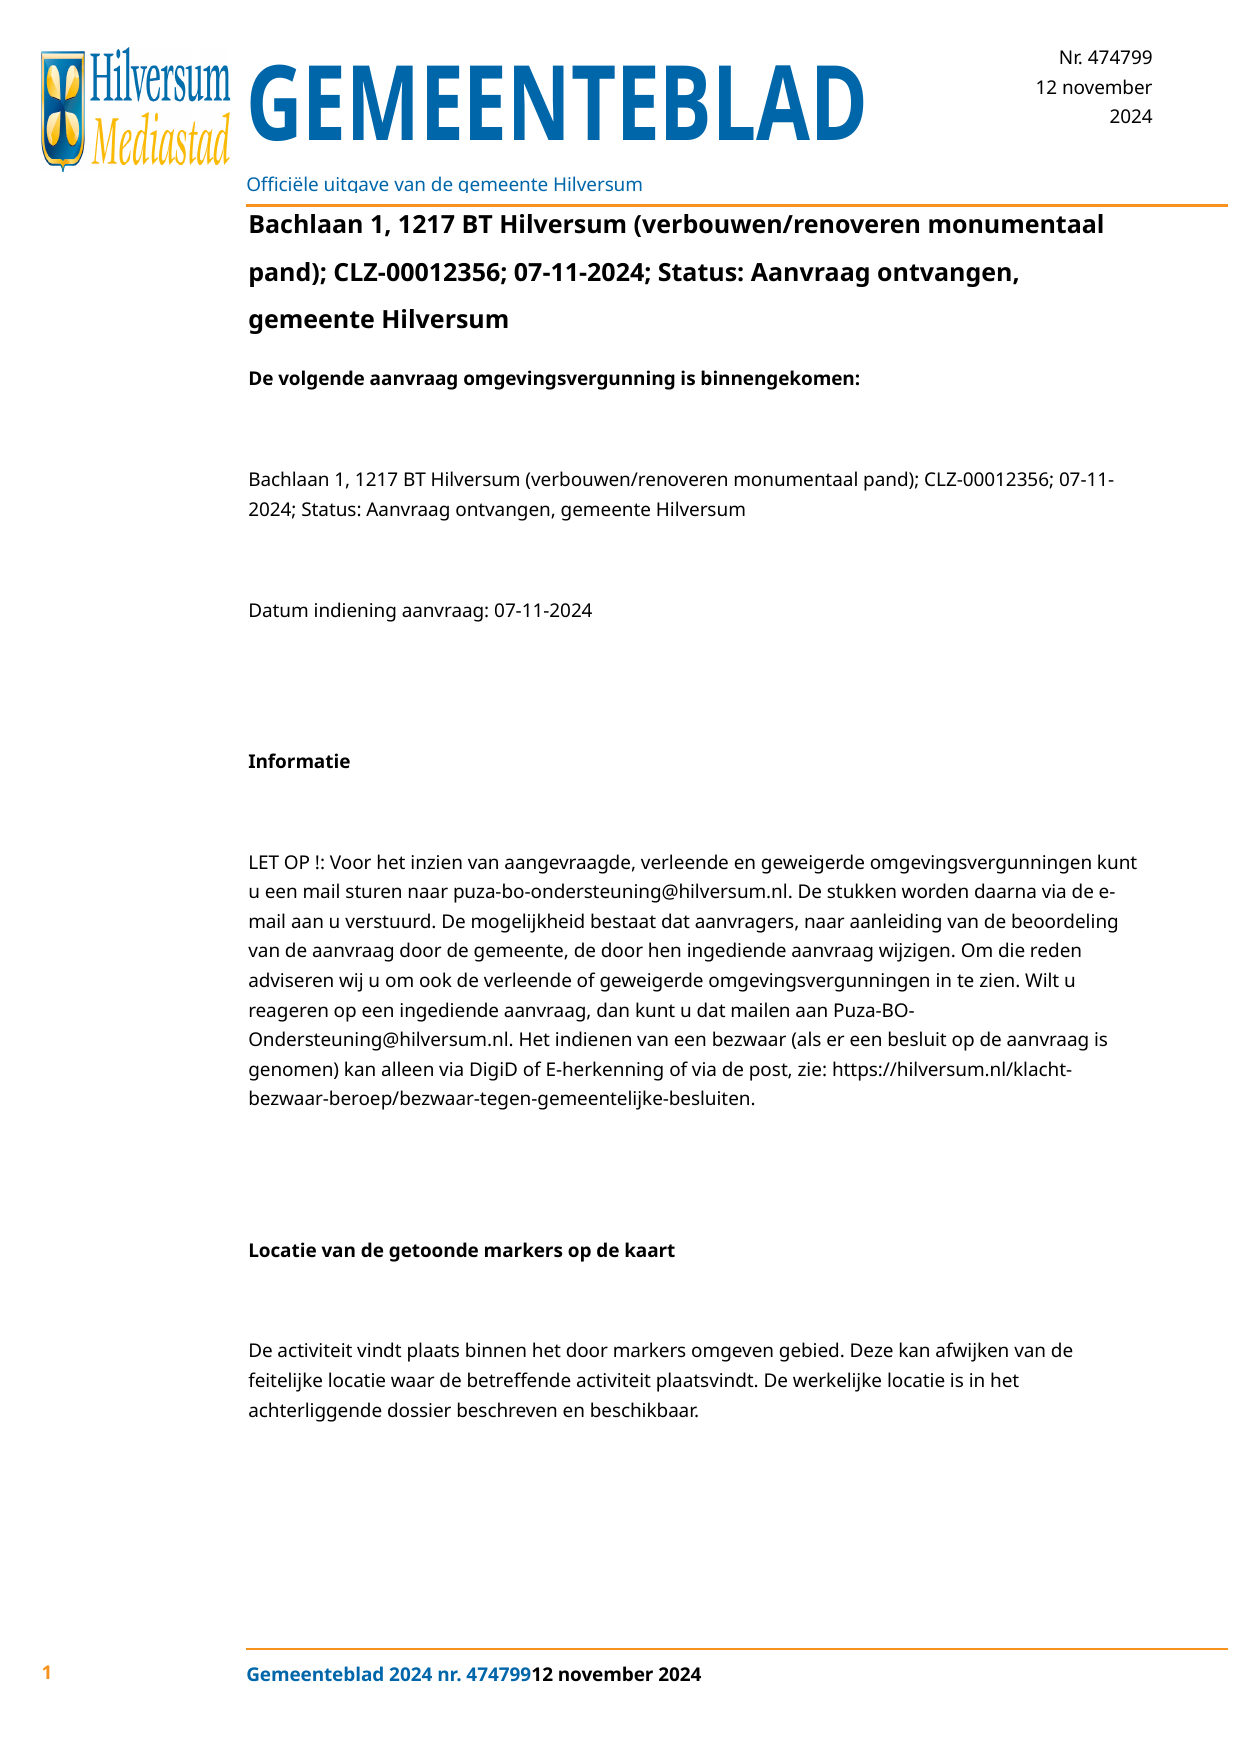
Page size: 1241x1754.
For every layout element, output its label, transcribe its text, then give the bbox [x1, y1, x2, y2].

text Informatie [248, 748, 1152, 774]
text Bachlaan 1, 1217 BT Hilversum (verbouwen/renoveren monumentaal pand); CLZ-00012356; 07-11-2024; Status: Aanvraag ontvangen, gemeente Hilversum [248, 466, 1152, 522]
text De volgende aanvraag omgevingsvergunning is binnengekomen: [248, 366, 1152, 391]
text LET OP !: Voor het inzien van aangevraagde, verleende en geweigerde omgevingsvergunningen kunt u een mail sturen naar puza-bo-ondersteuning@hilversum.nl. De stukken worden daarna via de e-mail aan u verstuurd. De mogelijkheid bestaat dat aanvragers, naar aanleiding van de beoordeling van de aanvraag door de gemeente, de door hen ingediende aanvraag wijzigen. Om die reden adviseren wij u om ook de verleende of geweigerde omgevingsvergunningen in te zien. Wilt u reageren op een ingediende aanvraag, dan kunt u dat mailen aan Puza-BO-Ondersteuning@hilversum.nl. Het indienen van een bezwaar (als er een besluit op de aanvraag is genomen) kan alleen via DigiD of E-herkenning of via de post, zie: https://hilversum.nl/klacht-bezwaar-beroep/bezwaar-tegen-gemeentelijke-besluiten. [248, 849, 1152, 1111]
text Locatie van de getoonde markers op de kaart [248, 1237, 1152, 1262]
text De activiteit vindt plaats binnen het door markers omgeven gebied. Deze kan afwijken van de feitelijke locatie waar de betreffende activiteit plaatsvindt. De werkelijke locatie is in het achterliggende dossier beschreven en beschikbaar. [248, 1338, 1152, 1422]
text Bachlaan 1, 1217 BT Hilversum (verbouwen/renoveren monumentaal pand); CLZ-00012356; 07-11-2024; Status: Aanvraag ontvangen, gemeente Hilversum [248, 207, 1152, 336]
picture [41, 47, 231, 172]
text Datum indiening aanvraag: 07-11-2024 [248, 597, 1152, 622]
